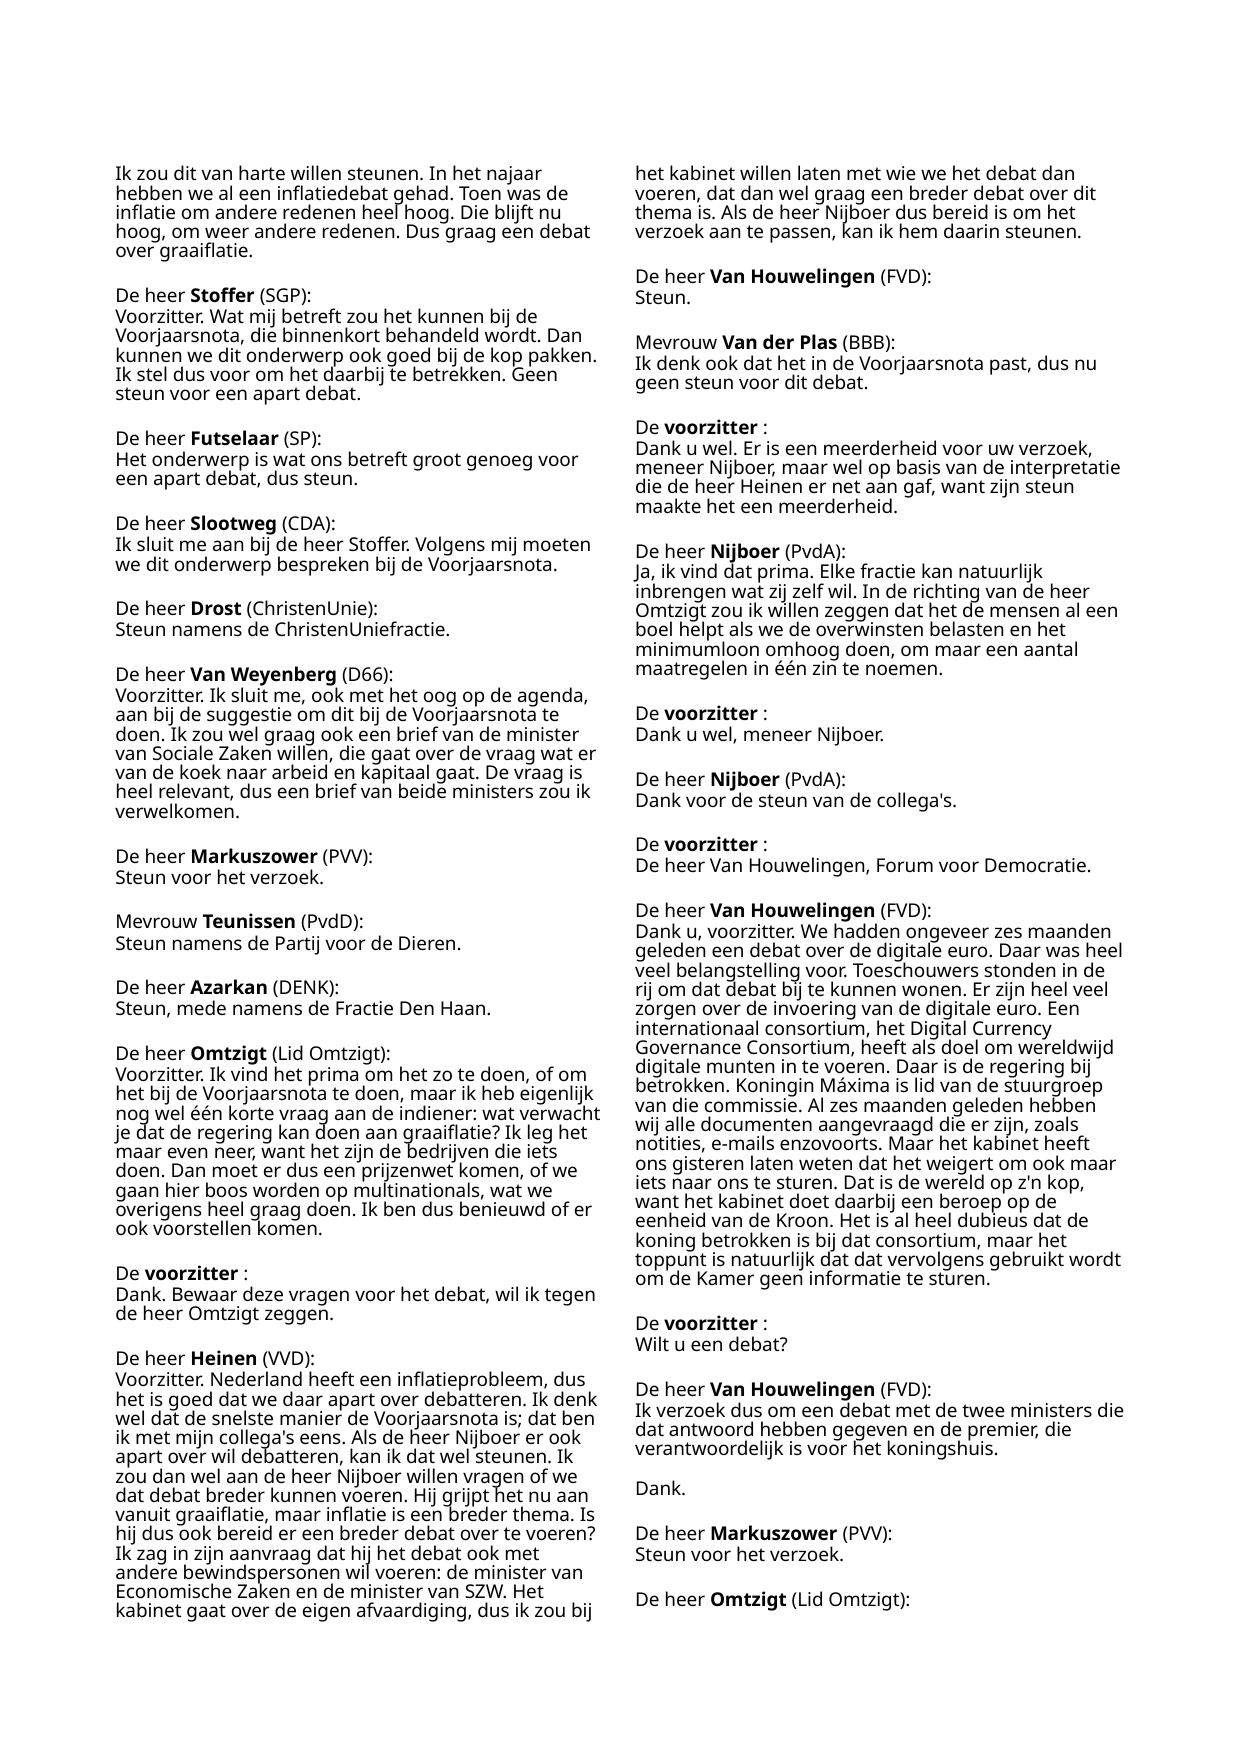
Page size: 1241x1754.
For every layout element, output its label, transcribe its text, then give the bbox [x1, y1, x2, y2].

text Dank. Bewaar deze vragen voor het debat, wil ik tegen de heer Omtzigt zeggen. [115, 1286, 605, 1325]
text Voorzitter. Nederland heeft een inflatieprobleem, dus het is goed dat we daar apart over debatteren. Ik denk wel dat de snelste manier de Voorjaarsnota is; dat ben ik met mijn collega's eens. Als de heer Nijboer er ook apart over wil debatteren, kan ik dat wel steunen. Ik zou dan wel aan de heer Nijboer willen vragen of we dat debat breder kunnen voeren. Hij grijpt het nu aan vanuit graaiflatie, maar inflatie is een breder thema. Is hij dus ook bereid er een breder debat over te voeren? Ik zag in zijn aanvraag dat hij het debat ook met andere bewindspersonen wil voeren: de minister van Economische Zaken en de minister van SZW. Het kabinet gaat over de eigen afvaardiging, dus ik zou bij [115, 1371, 605, 1622]
text Dank u, voorzitter. We hadden ongeveer zes maanden geleden een debat over de digitale euro. Daar was heel veel belangstelling voor. Toeschouwers stonden in de rij om dat debat bij te kunnen wonen. Er zijn heel veel zorgen over de invoering van de digitale euro. Een internationaal consortium, het Digital Currency Governance Consortium, heeft als doel om wereldwijd digitale munten in te voeren. Daar is de regering bij betrokken. Koningin Máxima is lid van de stuurgroep van die commissie. Al zes maanden geleden hebben wij alle documenten aangevraagd die er zijn, zoals notities, e-mails enzovoorts. Maar het kabinet heeft ons gisteren laten weten dat het weigert om ook maar iets naar ons te sturen. Dat is de wereld op z'n kop, want het kabinet doet daarbij een beroep op de eenheid van de Kroon. Het is al heel dubieus dat de koning betrokken is bij dat consortium, maar het toppunt is natuurlijk dat dat vervolgens gebruikt wordt om de Kamer geen informatie te sturen. [635, 923, 1125, 1289]
text De heer Van Houwelingen (FVD): [635, 897, 1125, 923]
text Steun voor het verzoek. [635, 1546, 1125, 1565]
text Voorzitter. Ik sluit me, ook met het oog op de agenda, aan bij de suggestie om dit bij de Voorjaarsnota te doen. Ik zou wel graag ook een brief van de minister van Sociale Zaken willen, die gaat over de vraag wat er van de koek naar arbeid en kapitaal gaat. De vraag is heel relevant, dus een brief van beide ministers zou ik verwelkomen. [115, 687, 605, 822]
text De heer Van Houwelingen, Forum voor Democratie. [635, 857, 1125, 877]
text De heer Drost (ChristenUnie): [115, 596, 605, 621]
text Het onderwerp is wat ons betreft groot genoeg voor een apart debat, dus steun. [115, 451, 605, 490]
text Voorzitter. Ik vind het prima om het zo te doen, of om het bij de Voorjaarsnota te doen, maar ik heb eigenlijk nog wel één korte vraag aan de indiener: wat verwacht je dat de regering kan doen aan graaiflatie? Ik leg het maar even neer, want het zijn de bedrijven die iets doen. Dan moet er dus een prijzenwet komen, of we gaan hier boos worden op multinationals, wat we overigens heel graag doen. Ik ben dus benieuwd of er ook voorstellen komen. [115, 1066, 605, 1239]
text De heer Slootweg (CDA): [115, 511, 605, 536]
text Dank voor de steun van de collega's. [635, 792, 1125, 811]
text Ja, ik vind dat prima. Elke fractie kan natuurlijk inbrengen wat zij zelf wil. In de richting van de heer Omtzigt zou ik willen zeggen dat het de mensen al een boel helpt als we de overwinsten belasten en het minimumloon omhoog doen, om maar een aantal maatregelen in één zin te noemen. [635, 563, 1125, 679]
text Wilt u een debat? [635, 1336, 1125, 1355]
text De heer Futselaar (SP): [115, 425, 605, 451]
text De voorzitter : [115, 1260, 605, 1286]
text het kabinet willen laten met wie we het debat dan voeren, dat dan wel graag een breder debat over dit thema is. Als de heer Nijboer dus bereid is om het verzoek aan te passen, kan ik hem daarin steunen. [635, 165, 1125, 242]
text Steun namens de Partij voor de Dieren. [115, 934, 605, 954]
text De voorzitter : [635, 700, 1125, 726]
text De voorzitter : [635, 832, 1125, 857]
text De heer Azarkan (DENK): [115, 974, 605, 1000]
text Dank u wel. Er is een meerderheid voor uw verzoek, meneer Nijboer, maar wel op basis van de interpretatie die de heer Heinen er net aan gaf, want zijn steun maakte het een meerderheid. [635, 440, 1125, 517]
text De heer Omtzigt (Lid Omtzigt): [635, 1586, 1125, 1612]
text Steun. [635, 289, 1125, 308]
text De voorzitter : [635, 414, 1125, 440]
text Mevrouw Teunissen (PvdD): [115, 909, 605, 934]
text De heer Markuszower (PVV): [115, 843, 605, 869]
text Dank. [635, 1480, 1125, 1499]
text De heer Omtzigt (Lid Omtzigt): [115, 1040, 605, 1066]
text De heer Van Houwelingen (FVD): [635, 1376, 1125, 1402]
text Steun voor het verzoek. [115, 869, 605, 888]
text De heer Nijboer (PvdA): [635, 538, 1125, 563]
text Steun namens de ChristenUniefractie. [115, 621, 605, 641]
text Ik denk ook dat het in de Voorjaarsnota past, dus nu geen steun voor dit debat. [635, 355, 1125, 393]
text Voorzitter. Wat mij betreft zou het kunnen bij de Voorjaarsnota, die binnenkort behandeld wordt. Dan kunnen we dit onderwerp ook goed bij de kop pakken. Ik stel dus voor om het daarbij te betrekken. Geen steun voor een apart debat. [115, 308, 605, 404]
text Mevrouw Van der Plas (BBB): [635, 329, 1125, 355]
text De heer Nijboer (PvdA): [635, 766, 1125, 792]
text Ik zou dit van harte willen steunen. In het najaar hebben we al een inflatiedebat gehad. Toen was de inflatie om andere redenen heel hoog. Die blijft nu hoog, om weer andere redenen. Dus graag een debat over graaiflatie. [115, 165, 605, 262]
text De heer Markuszower (PVV): [635, 1520, 1125, 1546]
text De heer Van Houwelingen (FVD): [635, 263, 1125, 289]
text Ik sluit me aan bij de heer Stoffer. Volgens mij moeten we dit onderwerp bespreken bij de Voorjaarsnota. [115, 536, 605, 575]
text De heer Van Weyenberg (D66): [115, 661, 605, 687]
text Dank u wel, meneer Nijboer. [635, 726, 1125, 745]
text Ik verzoek dus om een debat met de twee ministers die dat antwoord hebben gegeven en de premier, die verantwoordelijk is voor het koningshuis. [635, 1402, 1125, 1459]
text Steun, mede namens de Fractie Den Haan. [115, 1000, 605, 1019]
text De heer Heinen (VVD): [115, 1346, 605, 1371]
text De voorzitter : [635, 1310, 1125, 1336]
text De heer Stoffer (SGP): [115, 282, 605, 308]
